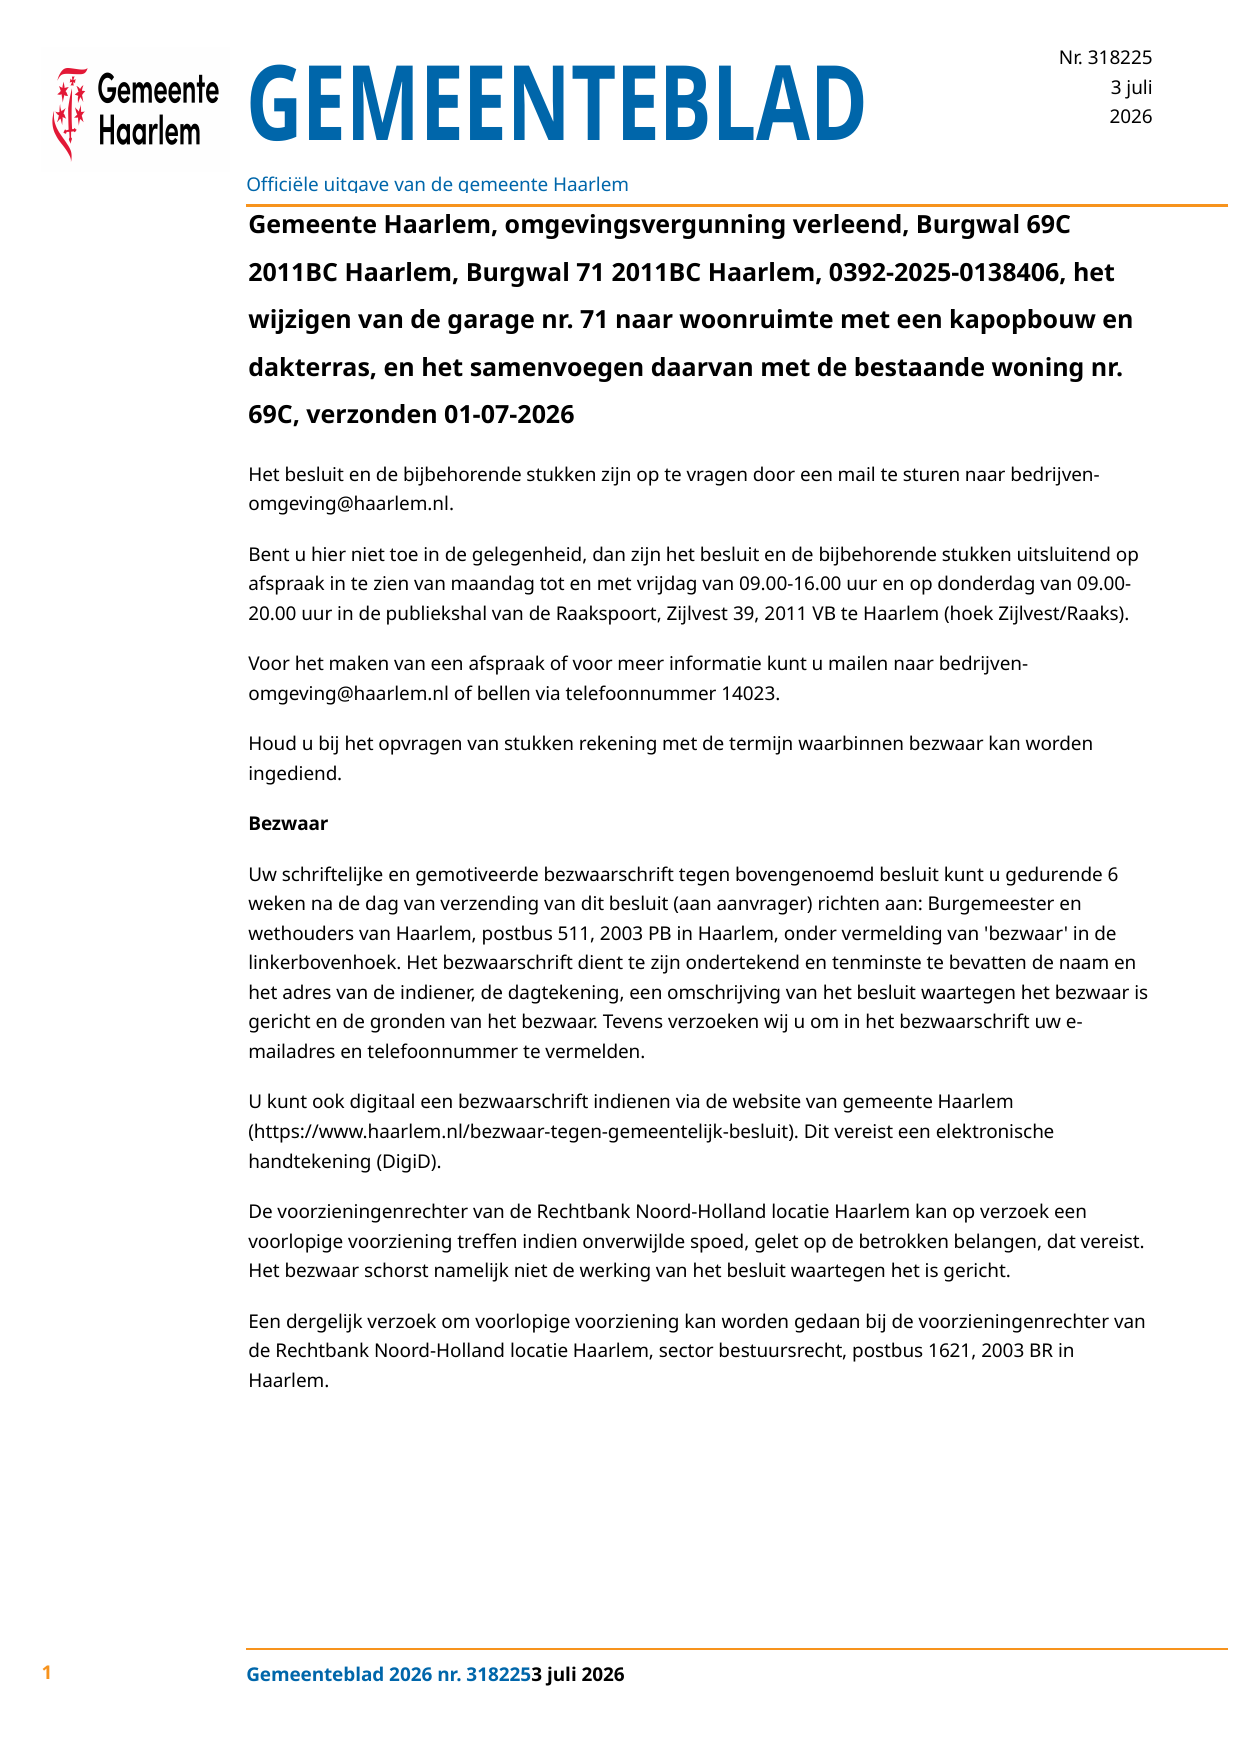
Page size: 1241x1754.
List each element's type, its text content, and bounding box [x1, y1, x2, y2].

text Houd u bij het opvragen van stukken rekening met de termijn waarbinnen bezwaar kan worden ingediend. [248, 730, 1152, 786]
text De voorzieningenrechter van de Rechtbank Noord-Holland locatie Haarlem kan op verzoek een voorlopige voorziening treffen indien onverwijlde spoed, gelet op de betrokken belangen, dat vereist. Het bezwaar schorst namelijk niet de werking van het besluit waartegen het is gericht. [248, 1198, 1152, 1283]
picture [41, 47, 231, 172]
text U kunt ook digitaal een bezwaarschrift indienen via de website van gemeente Haarlem (https://www.haarlem.nl/bezwaar-tegen-gemeentelijk-besluit). Dit vereist een elektronische handtekening (DigiD). [248, 1089, 1152, 1173]
text Een dergelijk verzoek om voorlopige voorziening kan worden gedaan bij de voorzieningenrechter van de Rechtbank Noord-Holland locatie Haarlem, sector bestuursrecht, postbus 1621, 2003 BR in Haarlem. [248, 1308, 1152, 1393]
text Bent u hier niet toe in de gelegenheid, dan zijn het besluit en de bijbehorende stukken uitsluitend op afspraak in te zien van maandag tot en met vrijdag van 09.00-16.00 uur en op donderdag van 09.00-20.00 uur in de publiekshal van de Raakspoort, Zijlvest 39, 2011 VB te Haarlem (hoek Zijlvest/Raaks). [248, 541, 1152, 626]
text Gemeente Haarlem, omgevingsvergunning verleend, Burgwal 69C 2011BC Haarlem, Burgwal 71 2011BC Haarlem, 0392-2025-0138406, het wijzigen van de garage nr. 71 naar woonruimte met een kapopbouw en dakterras, en het samenvoegen daarvan met de bestaande woning nr. 69C, verzonden 01-07-2026 [248, 207, 1152, 431]
text Het besluit en de bijbehorende stukken zijn op te vragen door een mail te sturen naar bedrijven-omgeving@haarlem.nl. [248, 461, 1152, 516]
text Uw schriftelijke en gemotiveerde bezwaarschrift tegen bovengenoemd besluit kunt u gedurende 6 weken na de dag van verzending van dit besluit (aan aanvrager) richten aan: Burgemeester en wethouders van Haarlem, postbus 511, 2003 PB in Haarlem, onder vermelding van 'bezwaar' in de linkerbovenhoek. Het bezwaarschrift dient te zijn ondertekend en tenminste te bevatten de naam en het adres van de indiener, de dagtekening, een omschrijving van het besluit waartegen het bezwaar is gericht en de gronden van het bezwaar. Tevens verzoeken wij u om in het bezwaarschrift uw e-mailadres en telefoonnummer te vermelden. [248, 861, 1152, 1064]
text Voor het maken van een afspraak of voor meer informatie kunt u mailen naar bedrijven-omgeving@haarlem.nl of bellen via telefoonnummer 14023. [248, 650, 1152, 706]
text Bezwaar [248, 810, 1152, 836]
